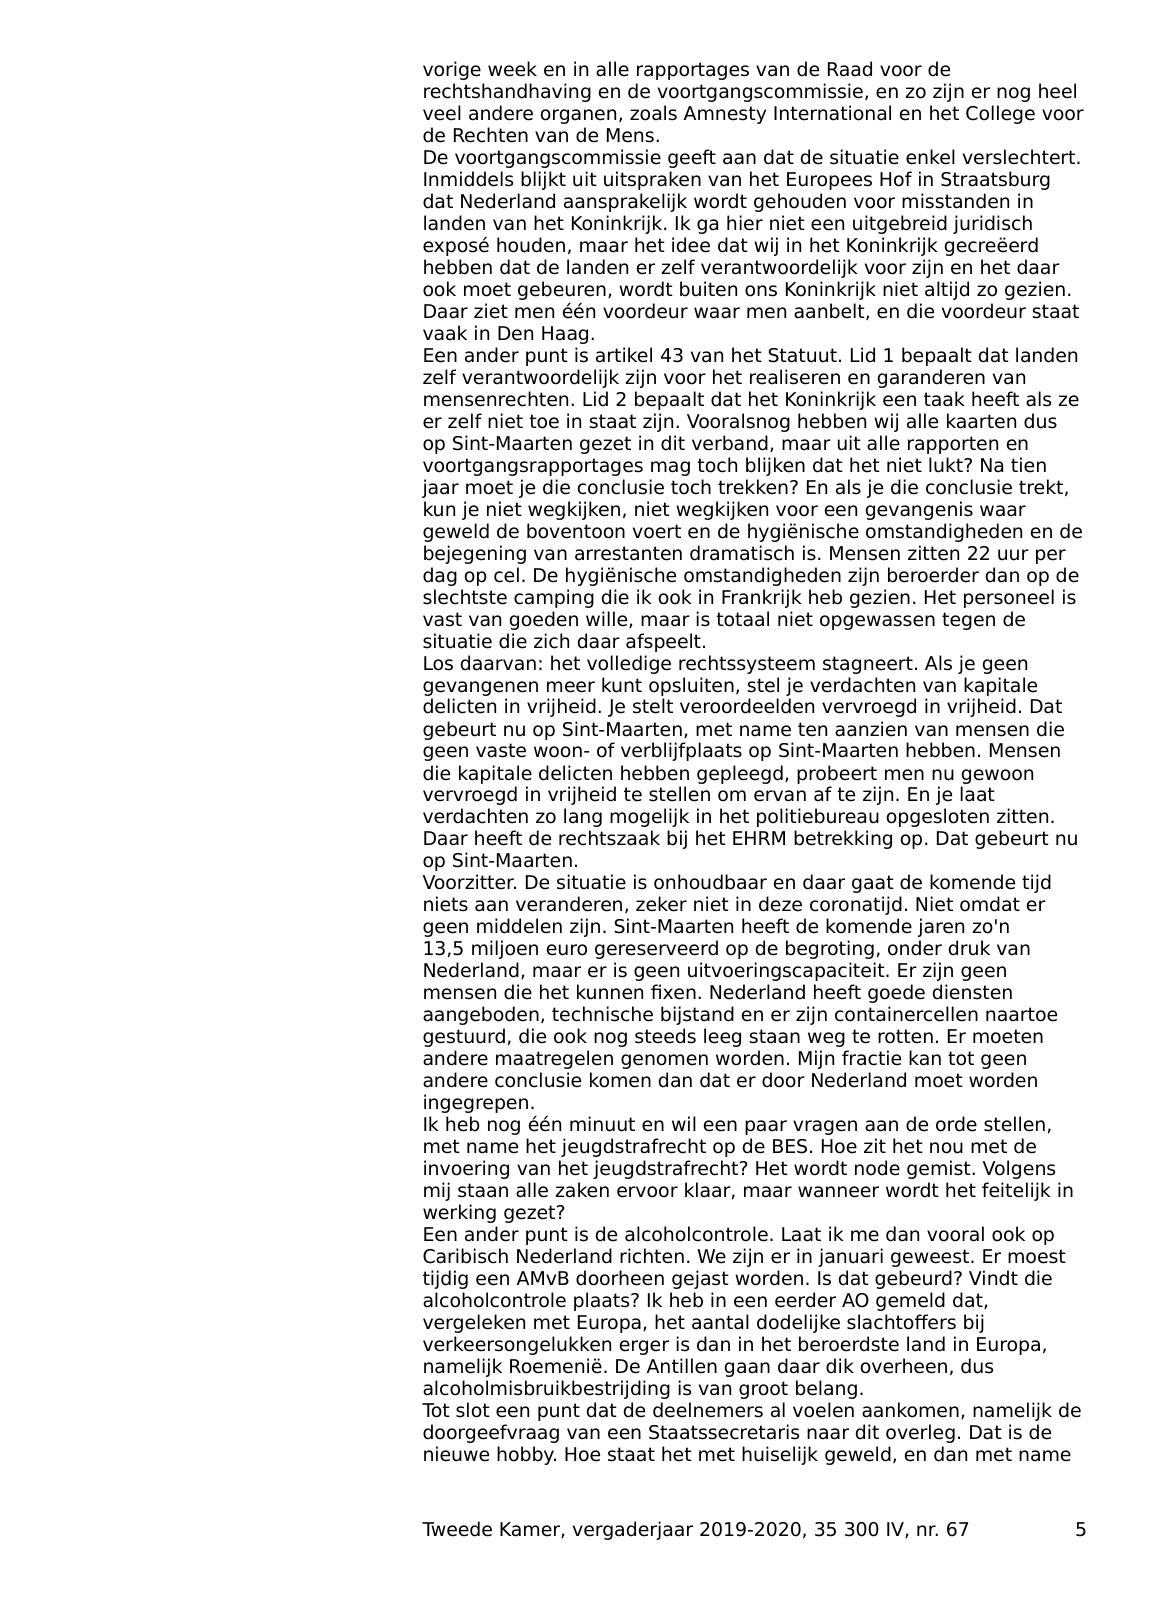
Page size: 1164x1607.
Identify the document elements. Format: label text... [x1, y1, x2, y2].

text Ik heb nog één minuut en wil een paar vragen aan de orde stellen, met name het jeugdstrafrecht op de BES. Hoe zit het nou met de invoering van het jeugdstrafrecht? Het wordt node gemist. Volgens mij staan alle zaken ervoor klaar, maar wanneer wordt het feitelijk in werking gezet? [422, 1114, 1087, 1224]
text Een ander punt is de alcoholcontrole. Laat ik me dan vooral ook op Caribisch Nederland richten. We zijn er in januari geweest. Er moest tijdig een AMvB doorheen gejast worden. Is dat gebeurd? Vindt die alcoholcontrole plaats? Ik heb in een eerder AO gemeld dat, vergeleken met Europa, het aantal dodelijke slachtoffers bij verkeersongelukken erger is dan in het beroerdste land in Europa, namelijk Roemenië. De Antillen gaan daar dik overheen, dus alcoholmisbruikbestrijding is van groot belang. [422, 1224, 1087, 1400]
text Voorzitter. De situatie is onhoudbaar en daar gaat de komende tijd niets aan veranderen, zeker niet in deze coronatijd. Niet omdat er geen middelen zijn. Sint-Maarten heeft de komende jaren zo'n 13,5 miljoen euro gereserveerd op de begroting, onder druk van Nederland, maar er is geen uitvoeringscapaciteit. Er zijn geen mensen die het kunnen fixen. Nederland heeft goede diensten aangeboden, technische bijstand en er zijn containercellen naartoe gestuurd, die ook nog steeds leeg staan weg te rotten. Er moeten andere maatregelen genomen worden. Mijn fractie kan tot geen andere conclusie komen dan dat er door Nederland moet worden ingegrepen. [422, 872, 1087, 1114]
text Een ander punt is artikel 43 van het Statuut. Lid 1 bepaalt dat landen zelf verantwoordelijk zijn voor het realiseren en garanderen van mensenrechten. Lid 2 bepaalt dat het Koninkrijk een taak heeft als ze er zelf niet toe in staat zijn. Vooralsnog hebben wij alle kaarten dus op Sint-Maarten gezet in dit verband, maar uit alle rapporten en voortgangsrapportages mag toch blijken dat het niet lukt? Na tien jaar moet je die conclusie toch trekken? En als je die conclusie trekt, kun je niet wegkijken, niet wegkijken voor een gevangenis waar geweld de boventoon voert en de hygiënische omstandigheden en de bejegening van arrestanten dramatisch is. Mensen zitten 22 uur per dag op cel. De hygiënische omstandigheden zijn beroerder dan op de slechtste camping die ik ook in Frankrijk heb gezien. Het personeel is vast van goeden wille, maar is totaal niet opgewassen tegen de situatie die zich daar afspeelt. [422, 345, 1087, 652]
text Tot slot een punt dat de deelnemers al voelen aankomen, namelijk de doorgeefvraag van een Staatssecretaris naar dit overleg. Dat is de nieuwe hobby. Hoe staat het met huiselijk geweld, en dan met name [422, 1400, 1087, 1466]
text vorige week en in alle rapportages van de Raad voor de rechtshandhaving en de voortgangscommissie, en zo zijn er nog heel veel andere organen, zoals Amnesty International en het College voor de Rechten van de Mens. [422, 59, 1087, 147]
text Los daarvan: het volledige rechtssysteem stagneert. Als je geen gevangenen meer kunt opsluiten, stel je verdachten van kapitale delicten in vrijheid. Je stelt veroordeelden vervroegd in vrijheid. Dat gebeurt nu op Sint-Maarten, met name ten aanzien van mensen die geen vaste woon- of verblijfplaats op Sint-Maarten hebben. Mensen die kapitale delicten hebben gepleegd, probeert men nu gewoon vervroegd in vrijheid te stellen om ervan af te zijn. En je laat verdachten zo lang mogelijk in het politiebureau opgesloten zitten. Daar heeft de rechtszaak bij het EHRM betrekking op. Dat gebeurt nu op Sint-Maarten. [422, 652, 1087, 872]
text De voortgangscommissie geeft aan dat de situatie enkel verslechtert. Inmiddels blijkt uit uitspraken van het Europees Hof in Straatsburg dat Nederland aansprakelijk wordt gehouden voor misstanden in landen van het Koninkrijk. Ik ga hier niet een uitgebreid juridisch exposé houden, maar het idee dat wij in het Koninkrijk gecreëerd hebben dat de landen er zelf verantwoordelijk voor zijn en het daar ook moet gebeuren, wordt buiten ons Koninkrijk niet altijd zo gezien. Daar ziet men één voordeur waar men aanbelt, en die voordeur staat vaak in Den Haag. [422, 147, 1087, 345]
